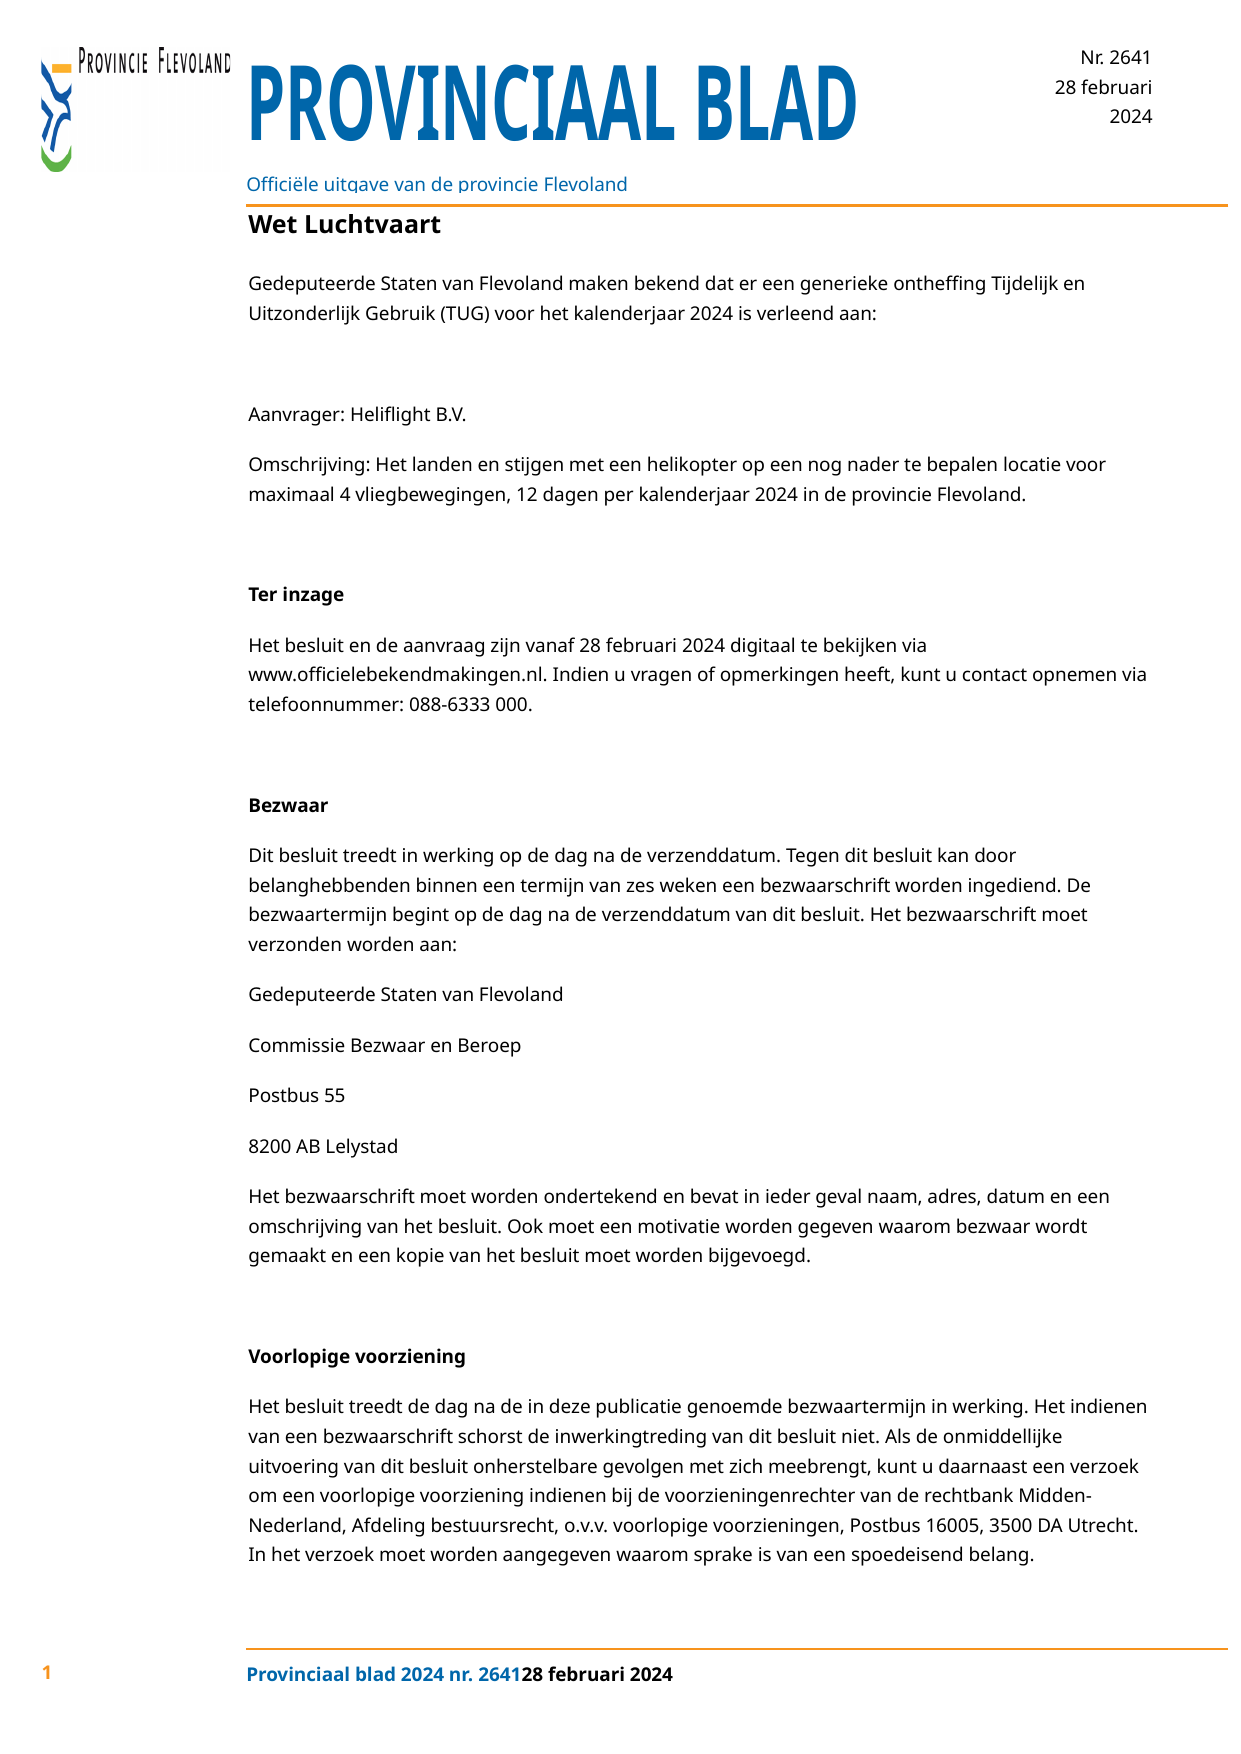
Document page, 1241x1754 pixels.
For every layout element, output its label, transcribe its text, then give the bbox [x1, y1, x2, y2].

text Voorlopige voorziening [248, 1343, 1152, 1369]
picture [41, 47, 231, 172]
text Commissie Bezwaar en Beroep [248, 1032, 1152, 1058]
text Het besluit treedt de dag na de in deze publicatie genoemde bezwaartermijn in werking. Het indienen van een bezwaarschrift schorst de inwerkingtreding van dit besluit niet. Als de onmiddellijke uitvoering van dit besluit onherstelbare gevolgen met zich meebrengt, kunt u daarnaast een verzoek om een voorlopige voorziening indienen bij de voorzieningenrechter van de rechtbank Midden-Nederland, Afdeling bestuursrecht, o.v.v. voorlopige voorzieningen, Postbus 16005, 3500 DA Utrecht. In het verzoek moet worden aangegeven waarom sprake is van een spoedeisend belang. [248, 1394, 1152, 1567]
text Gedeputeerde Staten van Flevoland [248, 982, 1152, 1007]
text Het besluit en de aanvraag zijn vanaf 28 februari 2024 digitaal te bekijken via www.officielebekendmakingen.nl. Indien u vragen of opmerkingen heeft, kunt u contact opnemen via telefoonnummer: 088-6333 000. [248, 632, 1152, 717]
text Omschrijving: Het landen en stijgen met een helikopter op een nog nader te bepalen locatie voor maximaal 4 vliegbewegingen, 12 dagen per kalenderjaar 2024 in de provincie Flevoland. [248, 451, 1152, 506]
text Bezwaar [248, 792, 1152, 818]
text 8200 AB Lelystad [248, 1133, 1152, 1158]
text Wet Luchtvaart [248, 207, 1152, 241]
text Gedeputeerde Staten van Flevoland maken bekend dat er een generieke ontheffing Tijdelijk en Uitzonderlijk Gebruik (TUG) voor het kalenderjaar 2024 is verleend aan: [248, 270, 1152, 326]
text Aanvrager: Heliflight B.V. [248, 401, 1152, 426]
text Postbus 55 [248, 1082, 1152, 1108]
text Dit besluit treedt in werking op de dag na de verzenddatum. Tegen dit besluit kan door belanghebbenden binnen een termijn van zes weken een bezwaarschrift worden ingediend. De bezwaartermijn begint op de dag na de verzenddatum van dit besluit. Het bezwaarschrift moet verzonden worden aan: [248, 842, 1152, 957]
text Het bezwaarschrift moet worden ondertekend en bevat in ieder geval naam, adres, datum en een omschrijving van het besluit. Ook moet een motivatie worden gegeven waarom bezwaar wordt gemaakt en een kopie van het besluit moet worden bijgevoegd. [248, 1183, 1152, 1268]
text Ter inzage [248, 582, 1152, 607]
